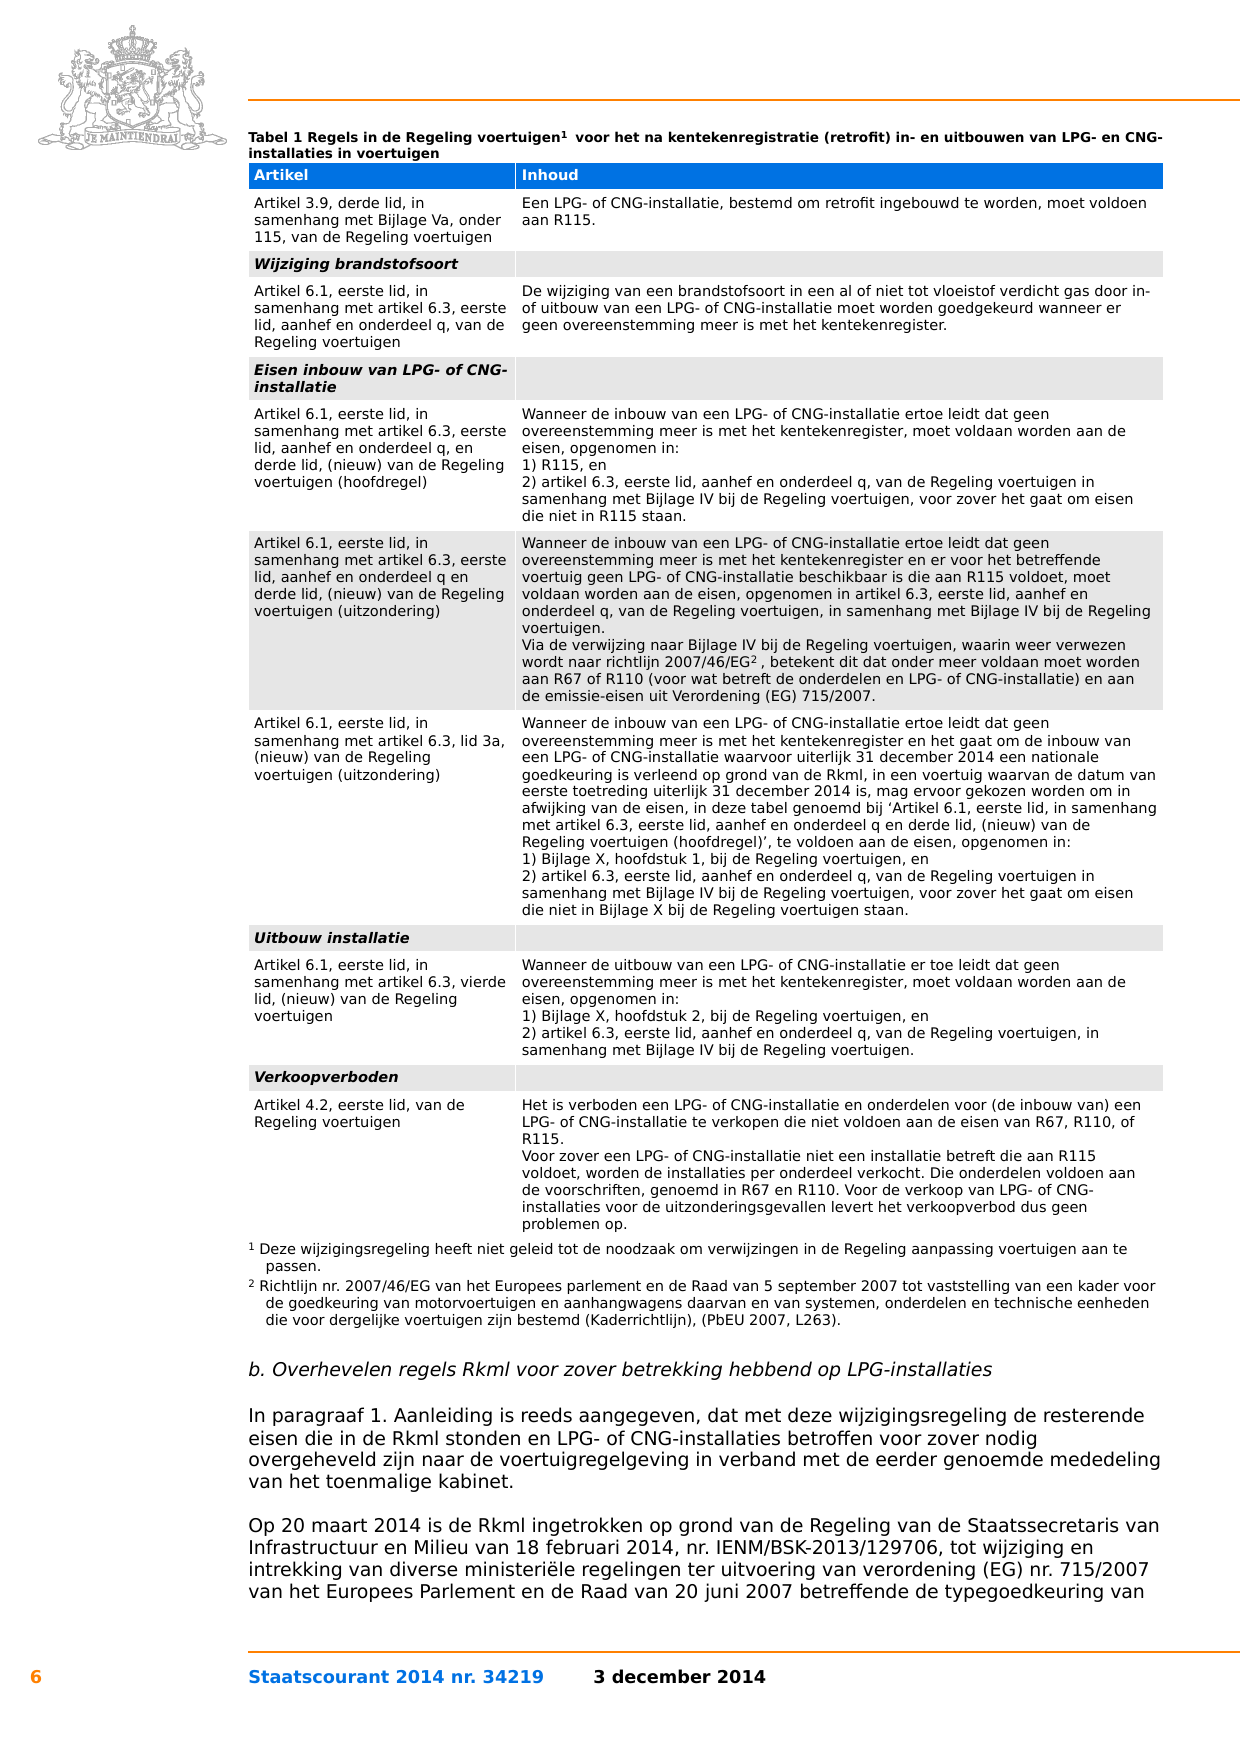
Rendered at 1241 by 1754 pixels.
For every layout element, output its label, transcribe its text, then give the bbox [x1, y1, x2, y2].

table_cell Wanneer de inbouw van een LPG- of CNG-installatie ertoe leidt dat geen overeenstemming meer is met het kentekenregister en het gaat om de inbouw van een LPG- of CNG-installatie waarvoor uiterlijk 31 december 2014 een nationale goedkeuring is verleend op grond van de Rkml, in een voertuig waarvan de datum van eerste toetreding uiterlijk 31 december 2014 is, mag ervoor gekozen worden om in afwijking van de eisen, in deze tabel genoemd bij ‘Artikel 6.1, eerste lid, in samenhang met artikel 6.3, eerste lid, aanhef en onderdeel q en derde lid, (nieuw) van de Regeling voertuigen (hoofdregel)’, te voldoen aan de eisen, opgenomen in: 1) Bijlage X, hoofdstuk 1, bij de Regeling voertuigen, en 2) artikel 6.3, eerste lid, aanhef en onderdeel q, van de Regeling voertuigen in samenhang met Bijlage IV bij de Regeling voertuigen, voor zover het gaat om eisen die niet in Bijlage X bij de Regeling voertuigen staan. [516, 711, 1163, 924]
table_cell Inhoud [516, 163, 1163, 189]
table_cell Artikel 3.9, derde lid, in samenhang met Bijlage Va, onder 115, van de Regeling voertuigen [249, 190, 515, 250]
picture [38, 25, 227, 150]
table_cell 1 Deze wijzigingsregeling heeft niet geleid tot de noodzaak om verwijzingen in de Regeling aanpassing voertuigen aan te passen. 2 Richtlijn nr. 2007/46/EG van het Europees parlement en de Raad van 5 september 2007 tot vaststelling van een kader voor de goedkeuring van motorvoertuigen en aanhangwagens daarvan en van systemen, onderdelen en technische eenheden die voor dergelijke voertuigen zijn bestemd (Kaderrichtlijn), (PbEU 2007, L263). [248, 1238, 1163, 1328]
table_cell Wanneer de inbouw van een LPG- of CNG-installatie ertoe leidt dat geen overeenstemming meer is met het kentekenregister, moet voldaan worden aan de eisen, opgenomen in: 1) R115, en 2) artikel 6.3, eerste lid, aanhef en onderdeel q, van de Regeling voertuigen in samenhang met Bijlage IV bij de Regeling voertuigen, voor zover het gaat om eisen die niet in R115 staan. [516, 401, 1163, 529]
table_cell Uitbouw installatie [249, 925, 515, 951]
table_cell Eisen inbouw van LPG- of CNG-installatie [249, 357, 515, 400]
text Op 20 maart 2014 is de Rkml ingetrokken op grond van de Regeling van de Staatssecretaris van Infrastructuur en Milieu van 18 februari 2014, nr. IENM/BSK-2013/129706, tot wijziging en intrekking van diverse ministeriële regelingen ter uitvoering van verordening (EG) nr. 715/2007 van het Europees Parlement en de Raad van 20 juni 2007 betreffende de typegoedkeuring van [248, 1515, 1163, 1603]
table_cell [516, 357, 1163, 400]
table_cell Wanneer de inbouw van een LPG- of CNG-installatie ertoe leidt dat geen overeenstemming meer is met het kentekenregister en er voor het betreffende voertuig geen LPG- of CNG-installatie beschikbaar is die aan R115 voldoet, moet voldaan worden aan de eisen, opgenomen in artikel 6.3, eerste lid, aanhef en onderdeel q, van de Regeling voertuigen, in samenhang met Bijlage IV bij de Regeling voertuigen. Via de verwijzing naar Bijlage IV bij de Regeling voertuigen, waarin weer verwezen wordt naar richtlijn 2007/46/EG2, betekent dit dat onder meer voldaan moet worden aan R67 of R110 (voor wat betreft de onderdelen en LPG- of CNG-installatie) en aan de emissie-eisen uit Verordening (EG) 715/2007. [516, 531, 1163, 710]
table_cell Het is verboden een LPG- of CNG-installatie en onderdelen voor (de inbouw van) een LPG- of CNG-installatie te verkopen die niet voldoen aan de eisen van R67, R110, of R115. Voor zover een LPG- of CNG-installatie niet een installatie betreft die aan R115 voldoet, worden de installaties per onderdeel verkocht. Die onderdelen voldoen aan de voorschriften, genoemd in R67 en R110. Voor de verkoop van LPG- of CNG-installaties voor de uitzonderingsgevallen levert het verkoopverbod dus geen problemen op. [516, 1092, 1163, 1237]
text In paragraaf 1. Aanleiding is reeds aangegeven, dat met deze wijzigingsregeling de resterende eisen die in de Rkml stonden en LPG- of CNG-installaties betroffen voor zover nodig overgeheveld zijn naar de voertuigregelgeving in verband met de eerder genoemde mededeling van het toenmalige kabinet. [248, 1405, 1163, 1493]
table_cell [516, 925, 1163, 951]
table_cell Wanneer de uitbouw van een LPG- of CNG-installatie er toe leidt dat geen overeenstemming meer is met het kentekenregister, moet voldaan worden aan de eisen, opgenomen in: 1) Bijlage X, hoofdstuk 2, bij de Regeling voertuigen, en 2) artikel 6.3, eerste lid, aanhef en onderdeel q, van de Regeling voertuigen, in samenhang met Bijlage IV bij de Regeling voertuigen. [516, 952, 1163, 1063]
table_cell Artikel 6.1, eerste lid, in samenhang met artikel 6.3, eerste lid, aanhef en onderdeel q, van de Regeling voertuigen [249, 279, 515, 356]
table_cell [516, 251, 1163, 277]
table_cell Artikel 6.1, eerste lid, in samenhang met artikel 6.3, eerste lid, aanhef en onderdeel q, en derde lid, (nieuw) van de Regeling voertuigen (hoofdregel) [249, 401, 515, 529]
table_cell Een LPG- of CNG-installatie, bestemd om retrofit ingebouwd te worden, moet voldoen aan R115. [516, 190, 1163, 250]
table_cell Artikel 6.1, eerste lid, in samenhang met artikel 6.3, eerste lid, aanhef en onderdeel q en derde lid, (nieuw) van de Regeling voertuigen (uitzondering) [249, 531, 515, 710]
table_cell De wijziging van een brandstofsoort in een al of niet tot vloeistof verdicht gas door in- of uitbouw van een LPG- of CNG-installatie moet worden goedgekeurd wanneer er geen overeenstemming meer is met het kentekenregister. [516, 279, 1163, 356]
table_cell Artikel 6.1, eerste lid, in samenhang met artikel 6.3, vierde lid, (nieuw) van de Regeling voertuigen [249, 952, 515, 1063]
table_cell Artikel 4.2, eerste lid, van de Regeling voertuigen [249, 1092, 515, 1237]
table_cell Artikel [249, 163, 515, 189]
table_cell Artikel 6.1, eerste lid, in samenhang met artikel 6.3, lid 3a, (nieuw) van de Regeling voertuigen (uitzondering) [249, 711, 515, 924]
table_cell Verkoopverboden [249, 1065, 515, 1091]
table_cell [516, 1065, 1163, 1091]
table_cell Wijziging brandstofsoort [249, 251, 515, 277]
table_header Tabel 1 Regels in de Regeling voertuigen1 voor het na kentekenregistratie (retrofit) in- en uitbouwen van LPG- en CNG-installaties in voertuigen [248, 130, 1163, 161]
subtitle b. Overhevelen regels Rkml voor zover betrekking hebbend op LPG-installaties [248, 1358, 1163, 1380]
